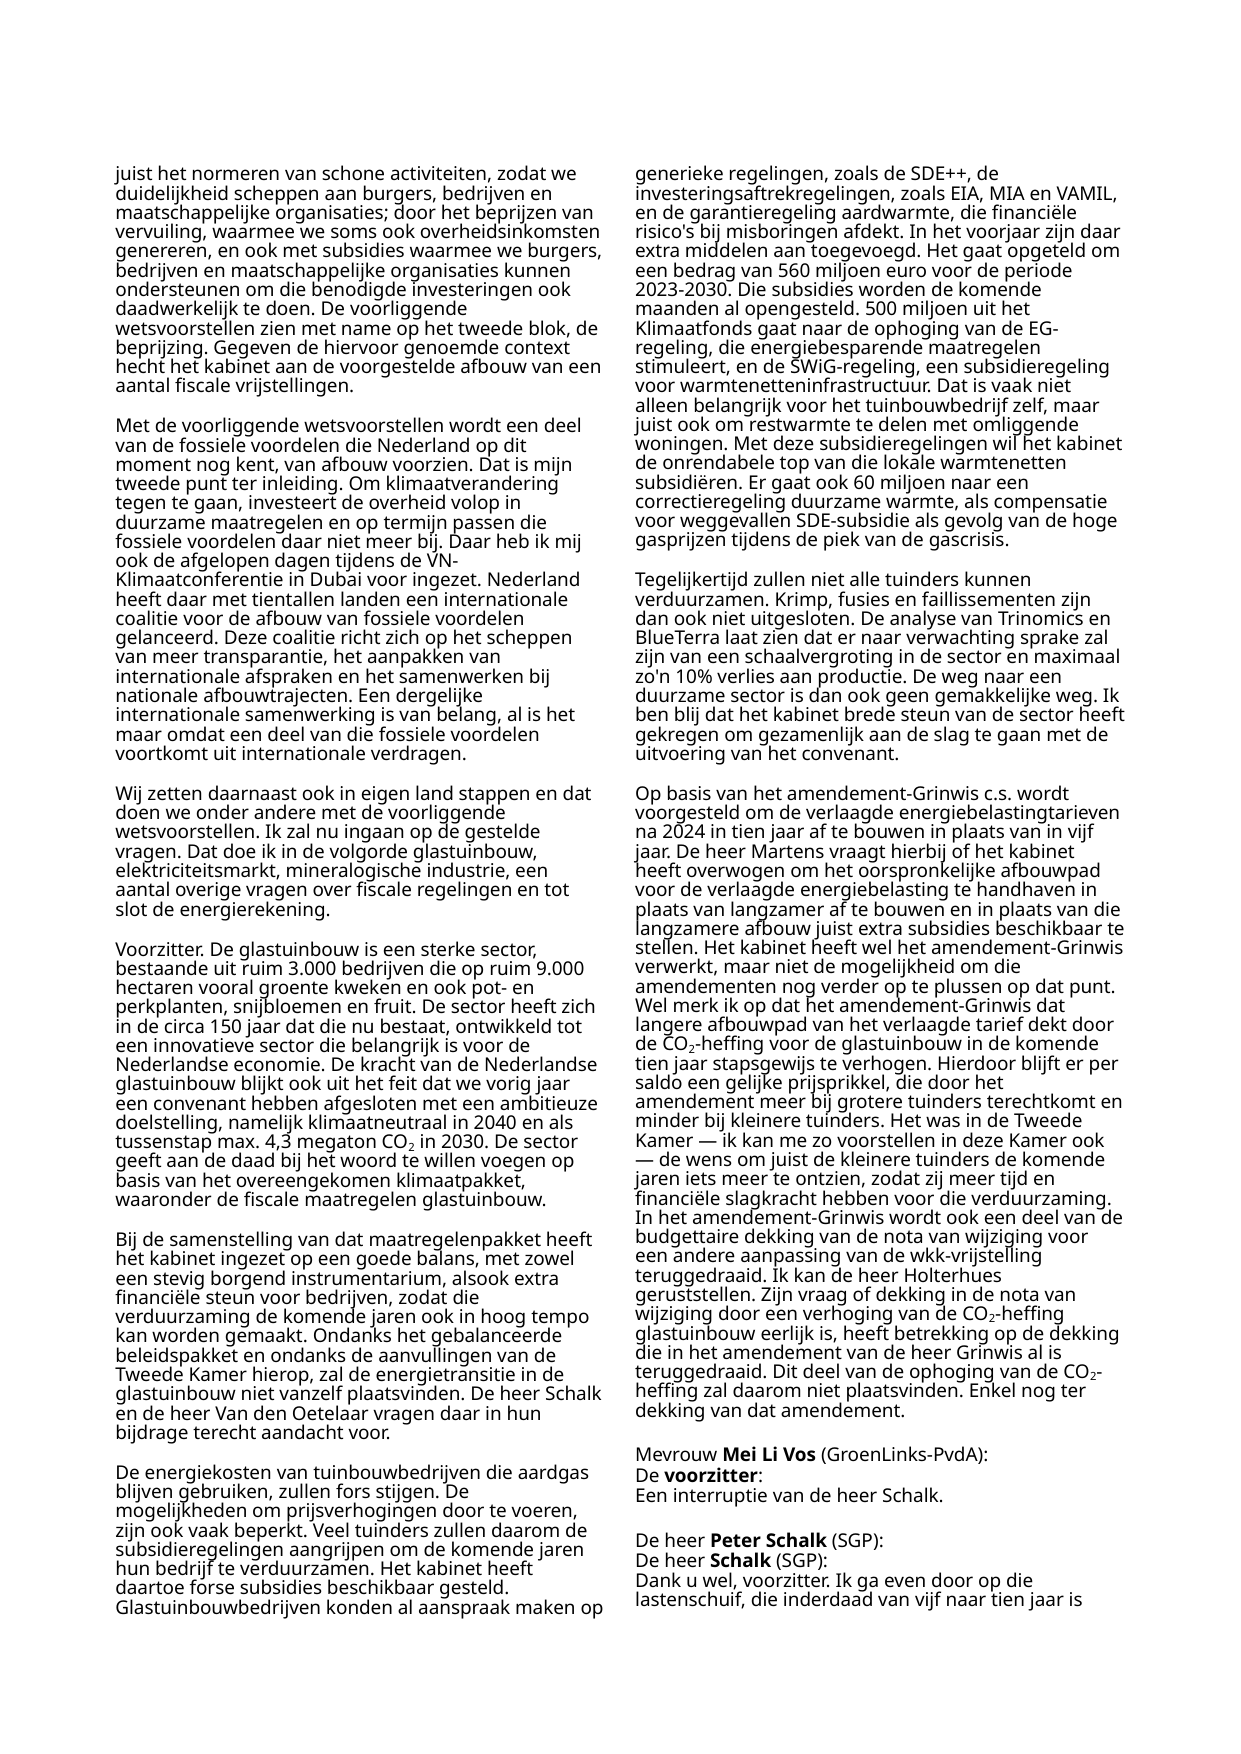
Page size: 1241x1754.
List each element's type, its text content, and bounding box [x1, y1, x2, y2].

text generieke regelingen, zoals de SDE++, de investeringsaftrekregelingen, zoals EIA, MIA en VAMIL, en de garantieregeling aardwarmte, die financiële risico's bij misboringen afdekt. In het voorjaar zijn daar extra middelen aan toegevoegd. Het gaat opgeteld om een bedrag van 560 miljoen euro voor de periode 2023-2030. Die subsidies worden de komende maanden al opengesteld. 500 miljoen uit het Klimaatfonds gaat naar de ophoging van de EG-regeling, die energiebesparende maatregelen stimuleert, en de SWiG-regeling, een subsidieregeling voor warmtenetteninfrastructuur. Dat is vaak niet alleen belangrijk voor het tuinbouwbedrijf zelf, maar juist ook om restwarmte te delen met omliggende woningen. Met deze subsidieregelingen wil het kabinet de onrendabele top van die lokale warmtenetten subsidiëren. Er gaat ook 60 miljoen naar een correctieregeling duurzame warmte, als compensatie voor weggevallen SDE-subsidie als gevolg van de hoge gasprijzen tijdens de piek van de gascrisis. [635, 165, 1125, 551]
text De heer Schalk (SGP): [635, 1552, 1125, 1572]
text Wij zetten daarnaast ook in eigen land stappen en dat doen we onder andere met de voorliggende wetsvoorstellen. Ik zal nu ingaan op de gestelde vragen. Dat doe ik in de volgorde glastuinbouw, elektriciteitsmarkt, mineralogische industrie, een aantal overige vragen over fiscale regelingen en tot slot de energierekening. [115, 785, 605, 920]
text Mevrouw Mei Li Vos (GroenLinks-PvdA): [635, 1442, 1125, 1467]
text Tegelijkertijd zullen niet alle tuinders kunnen verduurzamen. Krimp, fusies en faillissementen zijn dan ook niet uitgesloten. De analyse van Trinomics en BlueTerra laat zien dat er naar verwachting sprake zal zijn van een schaalvergroting in de sector en maximaal zo'n 10% verlies aan productie. De weg naar een duurzame sector is dan ook geen gemakkelijke weg. Ik ben blij dat het kabinet brede steun van de sector heeft gekregen om gezamenlijk aan de slag te gaan met de uitvoering van het convenant. [635, 571, 1125, 764]
text Op basis van het amendement-Grinwis c.s. wordt voorgesteld om de verlaagde energiebelastingtarieven na 2024 in tien jaar af te bouwen in plaats van in vijf jaar. De heer Martens vraagt hierbij of het kabinet heeft overwogen om het oorspronkelijke afbouwpad voor de verlaagde energiebelasting te handhaven in plaats van langzamer af te bouwen en in plaats van die langzamere afbouw juist extra subsidies beschikbaar te stellen. Het kabinet heeft wel het amendement-Grinwis verwerkt, maar niet de mogelijkheid om die amendementen nog verder op te plussen op dat punt. Wel merk ik op dat het amendement-Grinwis dat langere afbouwpad van het verlaagde tarief dekt door de CO2-heffing voor de glastuinbouw in de komende tien jaar stapsgewijs te verhogen. Hierdoor blijft er per saldo een gelijke prijsprikkel, die door het amendement meer bij grotere tuinders terechtkomt en minder bij kleinere tuinders. Het was in de Tweede Kamer — ik kan me zo voorstellen in deze Kamer ook — de wens om juist de kleinere tuinders de komende jaren iets meer te ontzien, zodat zij meer tijd en financiële slagkracht hebben voor die verduurzaming. In het amendement-Grinwis wordt ook een deel van de budgettaire dekking van de nota van wijziging voor een andere aanpassing van de wkk-vrijstelling teruggedraaid. Ik kan de heer Holterhues geruststellen. Zijn vraag of dekking in de nota van wijziging door een verhoging van de CO2-heffing glastuinbouw eerlijk is, heeft betrekking op de dekking die in het amendement van de heer Grinwis al is teruggedraaid. Dit deel van de ophoging van de CO2-heffing zal daarom niet plaatsvinden. Enkel nog ter dekking van dat amendement. [635, 785, 1125, 1421]
text Dank u wel, voorzitter. Ik ga even door op die lastenschuif, die inderdaad van vijf naar tien jaar is [635, 1572, 1125, 1610]
text De voorzitter: [635, 1467, 1125, 1487]
text Voorzitter. De glastuinbouw is een sterke sector, bestaande uit ruim 3.000 bedrijven die op ruim 9.000 hectaren vooral groente kweken en ook pot- en perkplanten, snijbloemen en fruit. De sector heeft zich in de circa 150 jaar dat die nu bestaat, ontwikkeld tot een innovatieve sector die belangrijk is voor de Nederlandse economie. De kracht van de Nederlandse glastuinbouw blijkt ook uit het feit dat we vorig jaar een convenant hebben afgesloten met een ambitieuze doelstelling, namelijk klimaatneutraal in 2040 en als tussenstap max. 4,3 megaton CO2 in 2030. De sector geeft aan de daad bij het woord te willen voegen op basis van het overeengekomen klimaatpakket, waaronder de fiscale maatregelen glastuinbouw. [115, 941, 605, 1210]
text Met de voorliggende wetsvoorstellen wordt een deel van de fossiele voordelen die Nederland op dit moment nog kent, van afbouw voorzien. Dat is mijn tweede punt ter inleiding. Om klimaatverandering tegen te gaan, investeert de overheid volop in duurzame maatregelen en op termijn passen die fossiele voordelen daar niet meer bij. Daar heb ik mij ook de afgelopen dagen tijdens de VN-Klimaatconferentie in Dubai voor ingezet. Nederland heeft daar met tientallen landen een internationale coalitie voor de afbouw van fossiele voordelen gelanceerd. Deze coalitie richt zich op het scheppen van meer transparantie, het aanpakken van internationale afspraken en het samenwerken bij nationale afbouwtrajecten. Een dergelijke internationale samenwerking is van belang, al is het maar omdat een deel van die fossiele voordelen voortkomt uit internationale verdragen. [115, 417, 605, 764]
text Een interruptie van de heer Schalk. [635, 1487, 1125, 1506]
text juist het normeren van schone activiteiten, zodat we duidelijkheid scheppen aan burgers, bedrijven en maatschappelijke organisaties; door het beprijzen van vervuiling, waarmee we soms ook overheidsinkomsten genereren, en ook met subsidies waarmee we burgers, bedrijven en maatschappelijke organisaties kunnen ondersteunen om die benodigde investeringen ook daadwerkelijk te doen. De voorliggende wetsvoorstellen zien met name op het tweede blok, de beprijzing. Gegeven de hiervoor genoemde context hecht het kabinet aan de voorgestelde afbouw van een aantal fiscale vrijstellingen. [115, 165, 605, 397]
text Bij de samenstelling van dat maatregelenpakket heeft het kabinet ingezet op een goede balans, met zowel een stevig borgend instrumentarium, alsook extra financiële steun voor bedrijven, zodat die verduurzaming de komende jaren ook in hoog tempo kan worden gemaakt. Ondanks het gebalanceerde beleidspakket en ondanks de aanvullingen van de Tweede Kamer hierop, zal de energietransitie in de glastuinbouw niet vanzelf plaatsvinden. De heer Schalk en de heer Van den Oetelaar vragen daar in hun bijdrage terecht aandacht voor. [115, 1231, 605, 1443]
text De energiekosten van tuinbouwbedrijven die aardgas blijven gebruiken, zullen fors stijgen. De mogelijkheden om prijsverhogingen door te voeren, zijn ook vaak beperkt. Veel tuinders zullen daarom de subsidieregelingen aangrijpen om de komende jaren hun bedrijf te verduurzamen. Het kabinet heeft daartoe forse subsidies beschikbaar gesteld. Glastuinbouwbedrijven konden al aanspraak maken op [115, 1464, 605, 1618]
text De heer Peter Schalk (SGP): [635, 1527, 1125, 1552]
